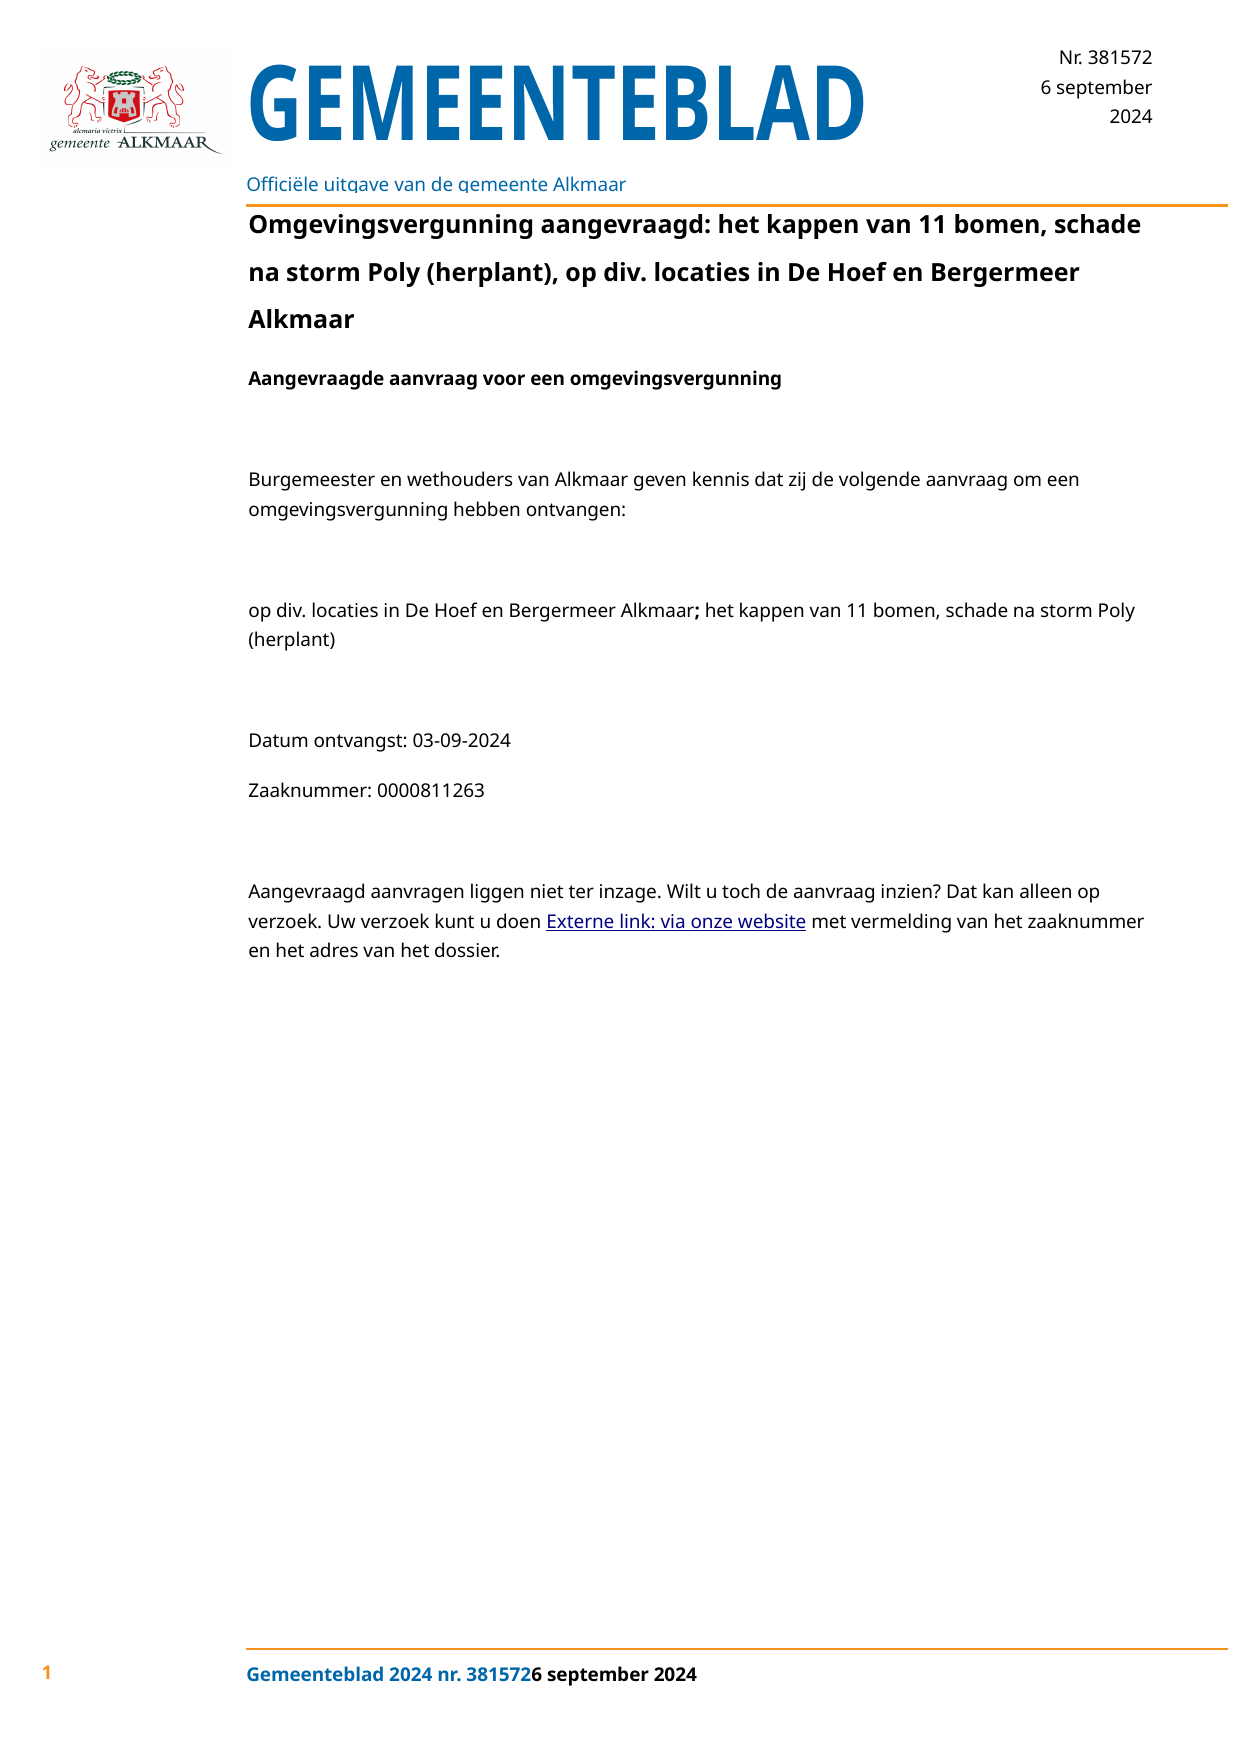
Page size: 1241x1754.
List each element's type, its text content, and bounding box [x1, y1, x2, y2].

text Datum ontvangst: 03-09-2024 [248, 727, 1152, 753]
text Omgevingsvergunning aangevraagd: het kappen van 11 bomen, schade na storm Poly (herplant), op div. locaties in De Hoef en Bergermeer Alkmaar [248, 207, 1152, 336]
text Zaaknummer: 0000811263 [248, 778, 1152, 803]
text op div. locaties in De Hoef en Bergermeer Alkmaar; het kappen van 11 bomen, schade na storm Poly (herplant) [248, 597, 1152, 652]
text Aangevraagde aanvraag voor een omgevingsvergunning [248, 366, 1152, 391]
picture [41, 47, 231, 172]
text Aangevraagd aanvragen liggen niet ter inzage. Wilt u toch de aanvraag inzien? Dat kan alleen op verzoek. Uw verzoek kunt u doen Externe link: via onze website met vermelding van het zaaknummer en het adres van het dossier. [248, 878, 1152, 963]
text Burgemeester en wethouders van Alkmaar geven kennis dat zij de volgende aanvraag om een omgevingsvergunning hebben ontvangen: [248, 466, 1152, 522]
